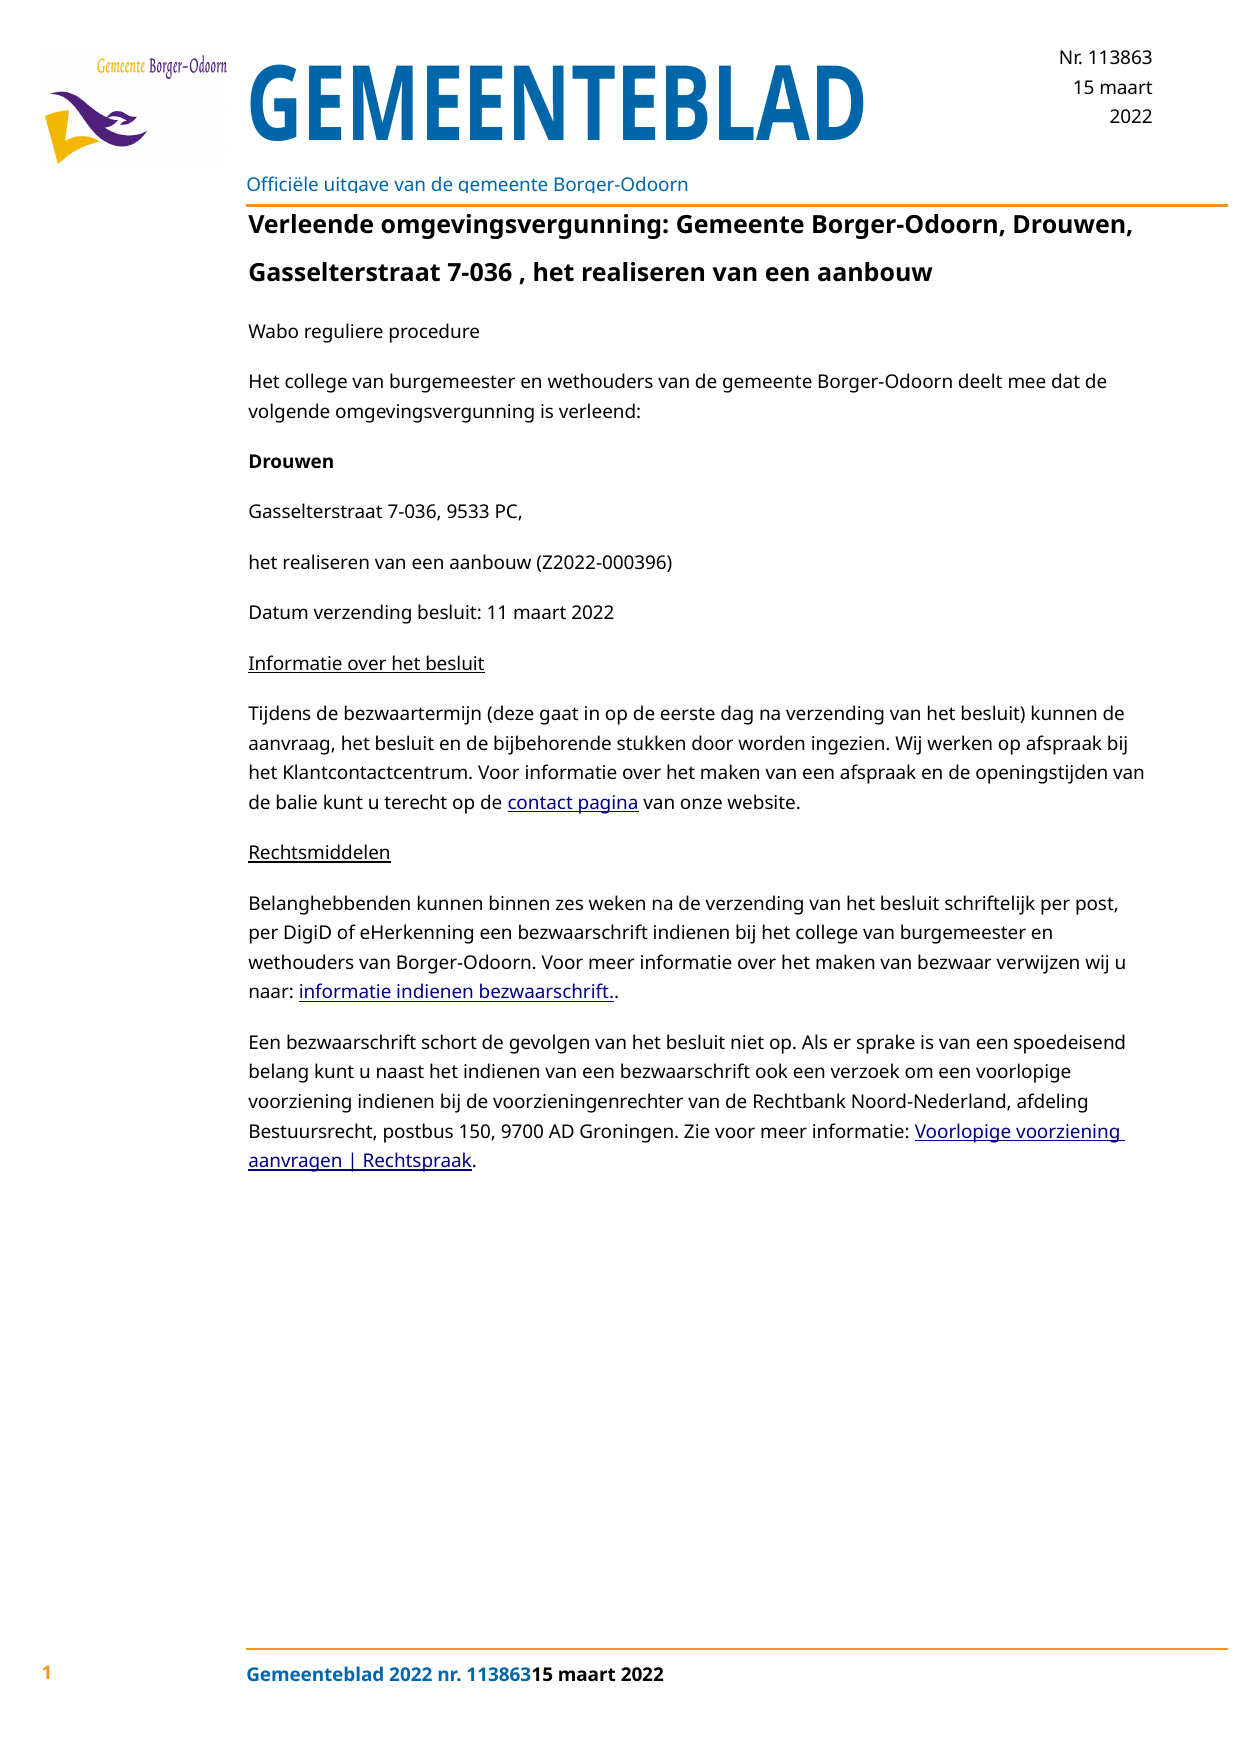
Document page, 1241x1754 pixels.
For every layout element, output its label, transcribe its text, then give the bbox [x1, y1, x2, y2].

text het realiseren van een aanbouw (Z2022-000396) [248, 549, 1152, 575]
text Gasselterstraat 7-036, 9533 PC, [248, 499, 1152, 524]
picture [41, 47, 231, 172]
text Het college van burgemeester en wethouders van de gemeente Borger-Odoorn deelt mee dat de volgende omgevingsvergunning is verleend: [248, 368, 1152, 424]
text Een bezwaarschrift schort de gevolgen van het besluit niet op. Als er sprake is van een spoedeisend belang kunt u naast het indienen van een bezwaarschrift ook een verzoek om een voorlopige voorziening indienen bij de voorzieningenrechter van de Rechtbank Noord-Nederland, afdeling Bestuursrecht, postbus 150, 9700 AD Groningen. Zie voor meer informatie: Voorlopige voorziening aanvragen | Rechtspraak. [248, 1029, 1152, 1173]
text Verleende omgevingsvergunning: Gemeente Borger-Odoorn, Drouwen, Gasselterstraat 7-036 , het realiseren van een aanbouw [248, 207, 1152, 288]
text Datum verzending besluit: 11 maart 2022 [248, 599, 1152, 625]
text Tijdens de bezwaartermijn (deze gaat in op de eerste dag na verzending van het besluit) kunnen de aanvraag, het besluit en de bijbehorende stukken door worden ingezien. Wij werken op afspraak bij het Klantcontactcentrum. Voor informatie over het maken van een afspraak en de openingstijden van de balie kunt u terecht op de contact pagina van onze website. [248, 700, 1152, 815]
text Drouwen [248, 448, 1152, 474]
text Rechtsmiddelen [248, 839, 1152, 865]
text Belanghebbenden kunnen binnen zes weken na de verzending van het besluit schriftelijk per post, per DigiD of eHerkenning een bezwaarschrift indienen bij het college van burgemeester en wethouders van Borger-Odoorn. Voor meer informatie over het maken van bezwaar verwijzen wij u naar: informatie indienen bezwaarschrift.. [248, 890, 1152, 1004]
text Informatie over het besluit [248, 650, 1152, 676]
text Wabo reguliere procedure [248, 318, 1152, 344]
